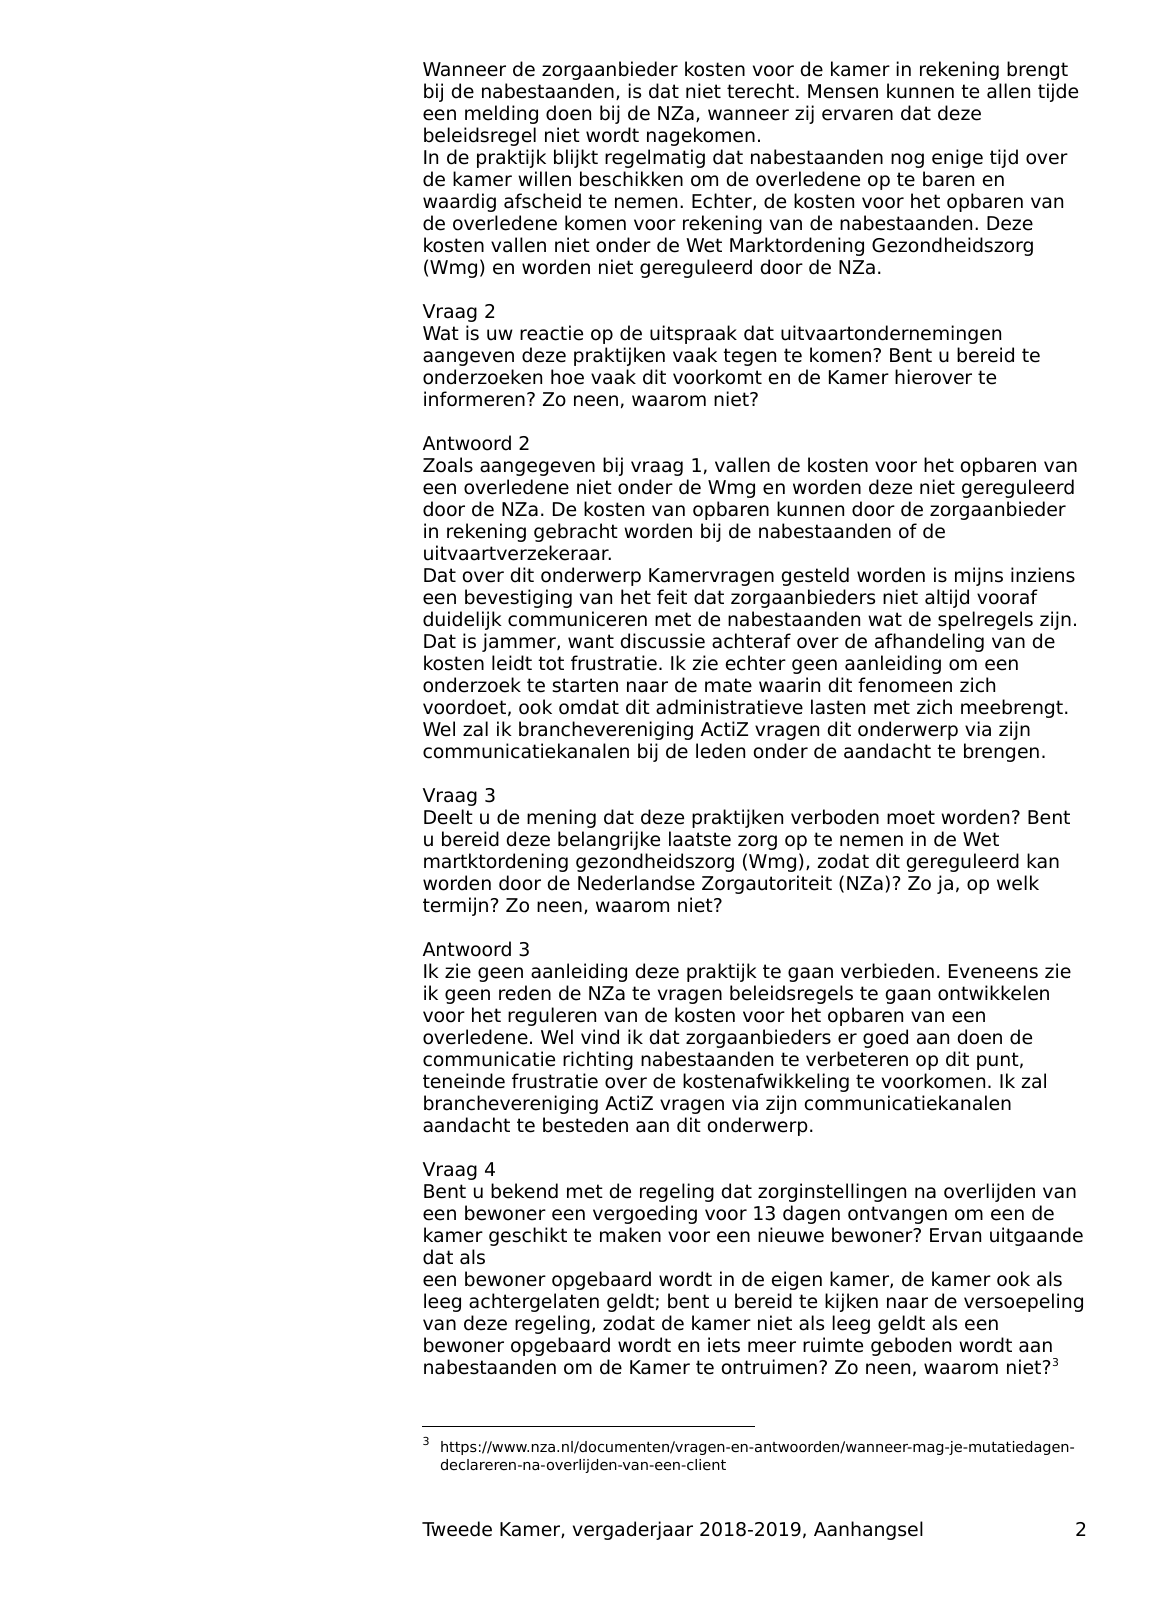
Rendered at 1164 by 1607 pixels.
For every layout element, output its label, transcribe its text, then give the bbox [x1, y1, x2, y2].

text Bent u bekend met de regeling dat zorginstellingen na overlijden van een bewoner een vergoeding voor 13 dagen ontvangen om een de kamer geschikt te maken voor een nieuwe bewoner? Ervan uitgaande dat als [422, 1181, 1087, 1269]
text Wat is uw reactie op de uitspraak dat uitvaartondernemingen aangeven deze praktijken vaak tegen te komen? Bent u bereid te onderzoeken hoe vaak dit voorkomt en de Kamer hierover te informeren? Zo neen, waarom niet? [422, 323, 1087, 411]
text Vraag 4 [422, 1159, 1087, 1181]
text Deelt u de mening dat deze praktijken verboden moet worden? Bent u bereid deze belangrijke laatste zorg op te nemen in de Wet martktordening gezondheidszorg (Wmg), zodat dit gereguleerd kan worden door de Nederlandse Zorgautoriteit (NZa)? Zo ja, op welk termijn? Zo neen, waarom niet? [422, 807, 1087, 917]
text In de praktijk blijkt regelmatig dat nabestaanden nog enige tijd over de kamer willen beschikken om de overledene op te baren en waardig afscheid te nemen. Echter, de kosten voor het opbaren van de overledene komen voor rekening van de nabestaanden. Deze kosten vallen niet onder de Wet Marktordening Gezondheidszorg (Wmg) en worden niet gereguleerd door de NZa. [422, 147, 1087, 279]
text Vraag 3 [422, 785, 1087, 807]
text Antwoord 3 [422, 939, 1087, 961]
text Dat over dit onderwerp Kamervragen gesteld worden is mijns inziens een bevestiging van het feit dat zorgaanbieders niet altijd vooraf duidelijk communiceren met de nabestaanden wat de spelregels zijn. Dat is jammer, want discussie achteraf over de afhandeling van de kosten leidt tot frustratie. Ik zie echter geen aanleiding om een onderzoek te starten naar de mate waarin dit fenomeen zich voordoet, ook omdat dit administratieve lasten met zich meebrengt. Wel zal ik branchevereniging ActiZ vragen dit onderwerp via zijn communicatiekanalen bij de leden onder de aandacht te brengen. [422, 565, 1087, 763]
text Antwoord 2 [422, 433, 1087, 455]
text https://www.nza.nl/documenten/vragen-en-antwoorden/wanneer-mag-je-mutatiedagen-declareren-na-overlijden-van-een-client [422, 1435, 1087, 1474]
text Ik zie geen aanleiding deze praktijk te gaan verbieden. Eveneens zie ik geen reden de NZa te vragen beleidsregels te gaan ontwikkelen voor het reguleren van de kosten voor het opbaren van een overledene. Wel vind ik dat zorgaanbieders er goed aan doen de communicatie richting nabestaanden te verbeteren op dit punt, teneinde frustratie over de kostenafwikkeling te voorkomen. Ik zal branchevereniging ActiZ vragen via zijn communicatiekanalen aandacht te besteden aan dit onderwerp. [422, 961, 1087, 1137]
text Vraag 2 [422, 301, 1087, 323]
text Wanneer de zorgaanbieder kosten voor de kamer in rekening brengt bij de nabestaanden, is dat niet terecht. Mensen kunnen te allen tijde een melding doen bij de NZa, wanneer zij ervaren dat deze beleidsregel niet wordt nagekomen. [422, 59, 1087, 147]
text Zoals aangegeven bij vraag 1, vallen de kosten voor het opbaren van een overledene niet onder de Wmg en worden deze niet gereguleerd door de NZa. De kosten van opbaren kunnen door de zorgaanbieder in rekening gebracht worden bij de nabestaanden of de uitvaartverzekeraar. [422, 455, 1087, 565]
text een bewoner opgebaard wordt in de eigen kamer, de kamer ook als leeg achtergelaten geldt; bent u bereid te kijken naar de versoepeling van deze regeling, zodat de kamer niet als leeg geldt als een bewoner opgebaard wordt en iets meer ruimte geboden wordt aan nabestaanden om de Kamer te ontruimen? Zo neen, waarom niet? [422, 1269, 1087, 1379]
